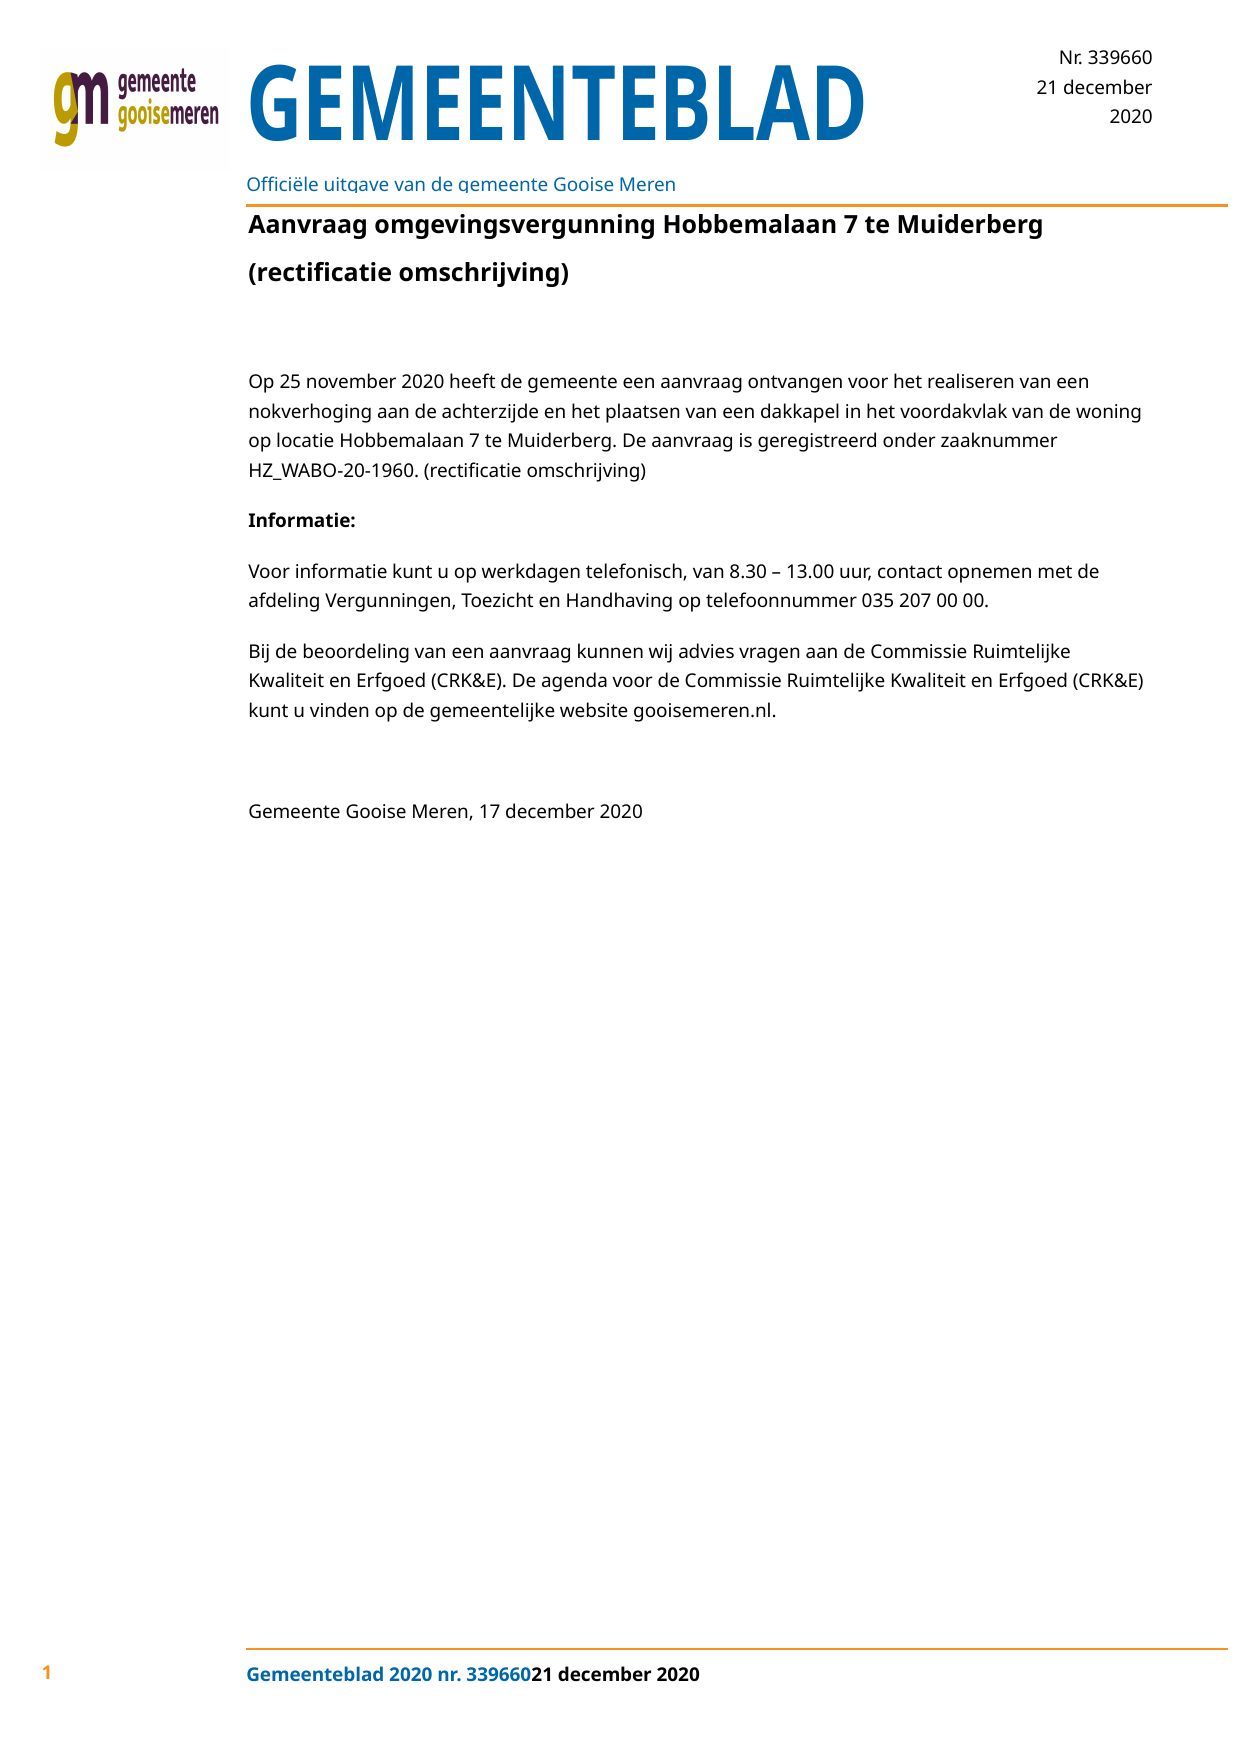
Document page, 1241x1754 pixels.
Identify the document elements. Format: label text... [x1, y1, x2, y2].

text Informatie: [248, 507, 1152, 533]
picture [41, 47, 231, 172]
text Bij de beoordeling van een aanvraag kunnen wij advies vragen aan de Commissie Ruimtelijke Kwaliteit en Erfgoed (CRK&E). De agenda voor de Commissie Ruimtelijke Kwaliteit en Erfgoed (CRK&E) kunt u vinden op de gemeentelijke website gooisemeren.nl. [248, 638, 1152, 723]
text Voor informatie kunt u op werkdagen telefonisch, van 8.30 – 13.00 uur, contact opnemen met de afdeling Vergunningen, Toezicht en Handhaving op telefoonnummer 035 207 00 00. [248, 558, 1152, 613]
text Op 25 november 2020 heeft de gemeente een aanvraag ontvangen voor het realiseren van een nokverhoging aan de achterzijde en het plaatsen van een dakkapel in het voordakvlak van de woning op locatie Hobbemalaan 7 te Muiderberg. De aanvraag is geregistreerd onder zaaknummer HZ_WABO-20-1960. (rectificatie omschrijving) [248, 368, 1152, 483]
text Gemeente Gooise Meren, 17 december 2020 [248, 798, 1152, 824]
text Aanvraag omgevingsvergunning Hobbemalaan 7 te Muiderberg (rectificatie omschrijving) [248, 207, 1152, 288]
